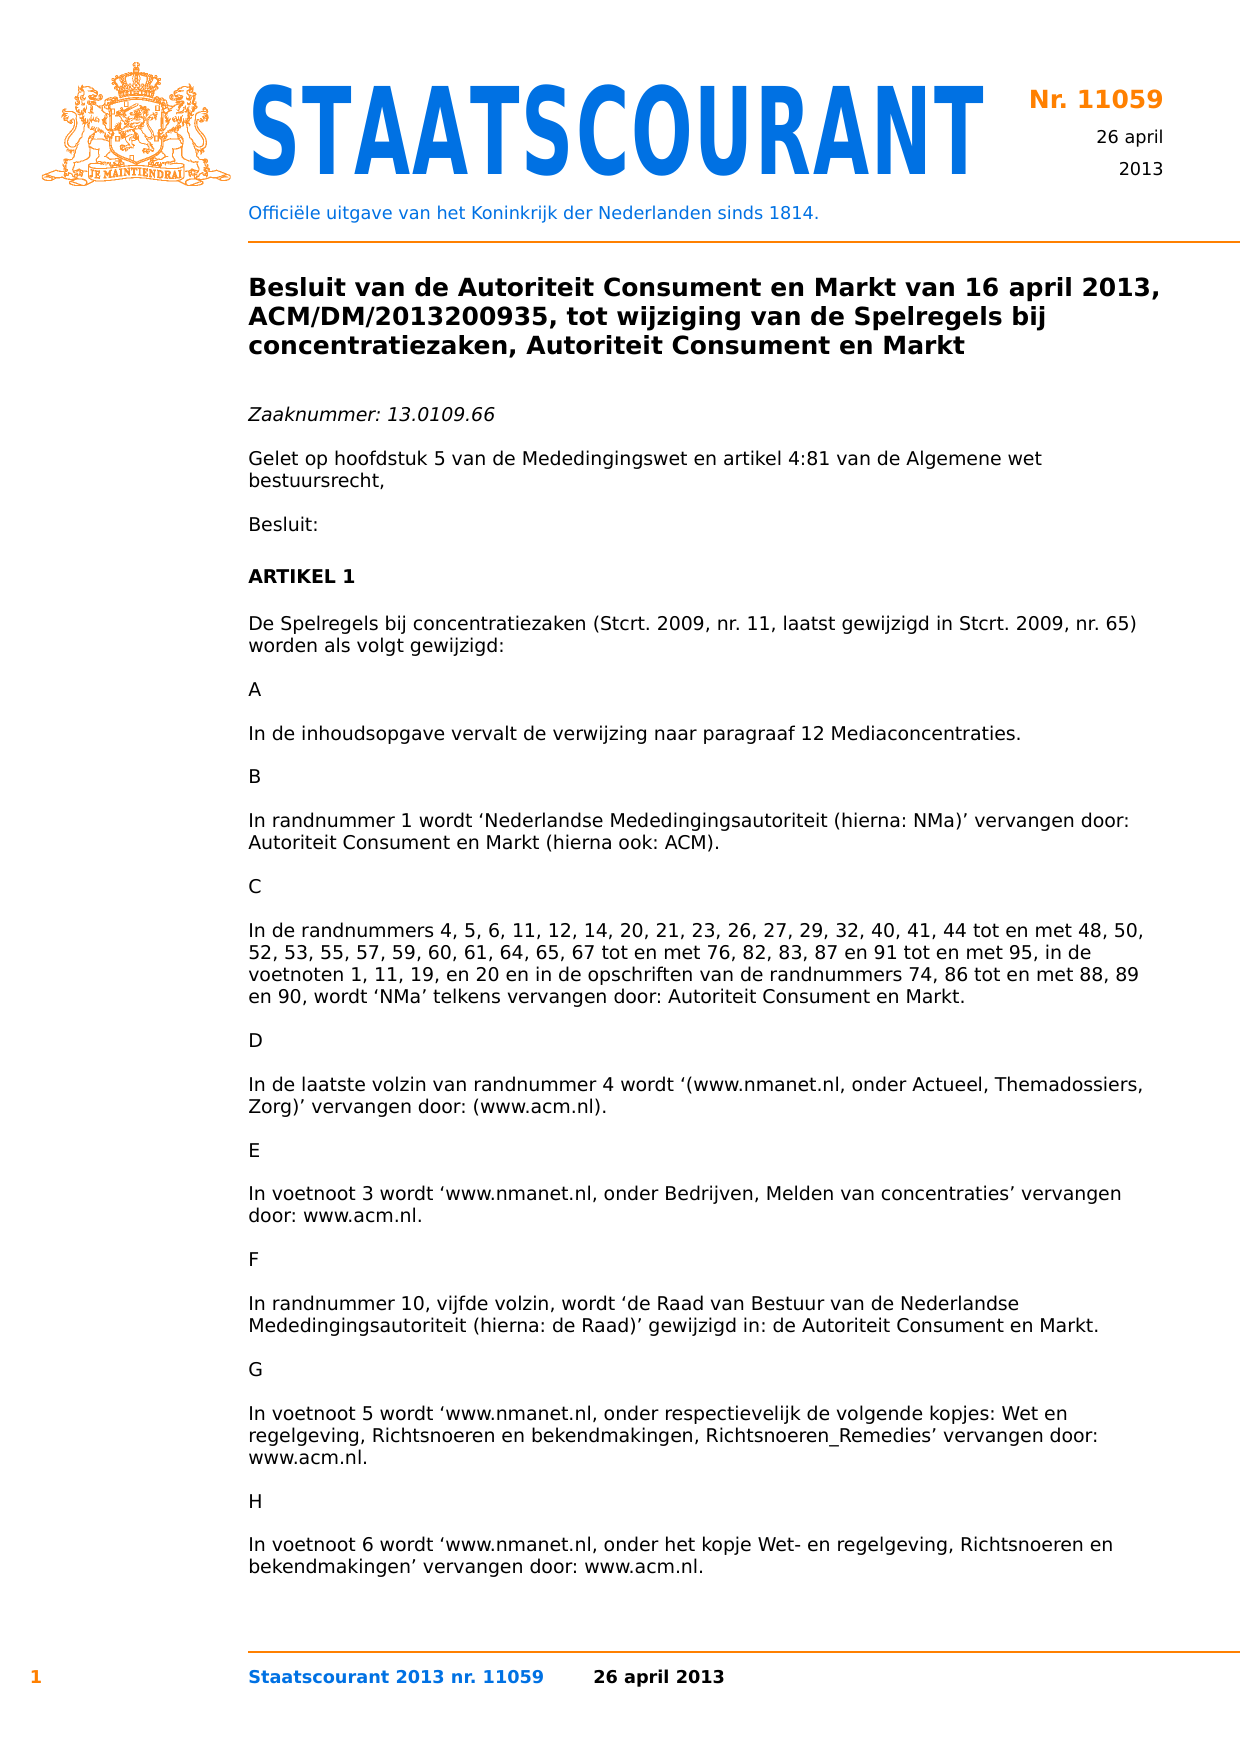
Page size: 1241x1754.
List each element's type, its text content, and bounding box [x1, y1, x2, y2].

text C [248, 876, 1163, 898]
table_cell Officiële uitgave van het Koninkrijk der Nederlanden sinds 1814. [248, 203, 1240, 241]
text In voetnoot 3 wordt ‘www.nmanet.nl, onder Bedrijven, Melden van concentraties’ vervangen door: www.acm.nl. [248, 1183, 1163, 1227]
text H [248, 1491, 1163, 1512]
text In voetnoot 5 wordt ‘www.nmanet.nl, onder respectievelijk de volgende kopjes: Wet en regelgeving, Richtsnoeren en bekendmakingen, Richtsnoeren_Remedies’ vervangen door: www.acm.nl. [248, 1403, 1163, 1469]
text G [248, 1359, 1163, 1381]
table_cell 2013 [998, 153, 1240, 203]
text In randnummer 1 wordt ‘Nederlandse Mededingingsautoriteit (hierna: NMa)’ vervangen door: Autoriteit Consument en Markt (hierna ook: ACM). [248, 810, 1163, 854]
text In voetnoot 6 wordt ‘www.nmanet.nl, onder het kopje Wet- en regelgeving, Richtsnoeren en bekendmakingen’ vervangen door: www.acm.nl. [248, 1534, 1163, 1578]
table_cell 26 april [998, 121, 1240, 153]
table_header STAATSCOURANT [248, 62, 998, 203]
text In de randnummers 4, 5, 6, 11, 12, 14, 20, 21, 23, 26, 27, 29, 32, 40, 41, 44 tot en met 48, 50, 52, 53, 55, 57, 59, 60, 61, 64, 65, 67 tot en met 76, 82, 83, 87 en 91 tot en met 95, in de voetnoten 1, 11, 19, en 20 en in de opschriften van de randnummers 74, 86 tot en met 88, 89 en 90, wordt ‘NMa’ telkens vervangen door: Autoriteit Consument en Markt. [248, 920, 1163, 1008]
text In randnummer 10, vijfde volzin, wordt ‘de Raad van Bestuur van de Nederlandse Mededingingsautoriteit (hierna: de Raad)’ gewijzigd in: de Autoriteit Consument en Markt. [248, 1293, 1163, 1337]
text Zaaknummer: 13.0109.66 [248, 404, 1163, 426]
text A [248, 679, 1163, 701]
subtitle Besluit van de Autoriteit Consument en Markt van 16 april 2013, ACM/DM/2013200935, tot wijziging van de Spelregels bij concentratiezaken, Autoriteit Consument en Markt [248, 273, 1163, 361]
text Besluit: [248, 514, 1163, 536]
text In de inhoudsopgave vervalt de verwijzing naar paragraaf 12 Mediaconcentraties. [248, 723, 1163, 744]
text Gelet op hoofdstuk 5 van de Mededingingswet en artikel 4:81 van de Algemene wet bestuursrecht, [248, 448, 1163, 492]
subtitle ARTIKEL 1 [248, 566, 1163, 588]
text In de laatste volzin van randnummer 4 wordt ‘(www.nmanet.nl, onder Actueel, Themadossiers, Zorg)’ vervangen door: (www.acm.nl). [248, 1074, 1163, 1118]
table_header [25, 62, 248, 241]
text De Spelregels bij concentratiezaken (Stcrt. 2009, nr. 11, laatst gewijzigd in Stcrt. 2009, nr. 65) worden als volgt gewijzigd: [248, 613, 1163, 657]
text D [248, 1030, 1163, 1052]
text B [248, 766, 1163, 788]
table_header Nr. 11059 [998, 62, 1240, 121]
text F [248, 1249, 1163, 1271]
text E [248, 1139, 1163, 1161]
picture [41, 62, 231, 186]
